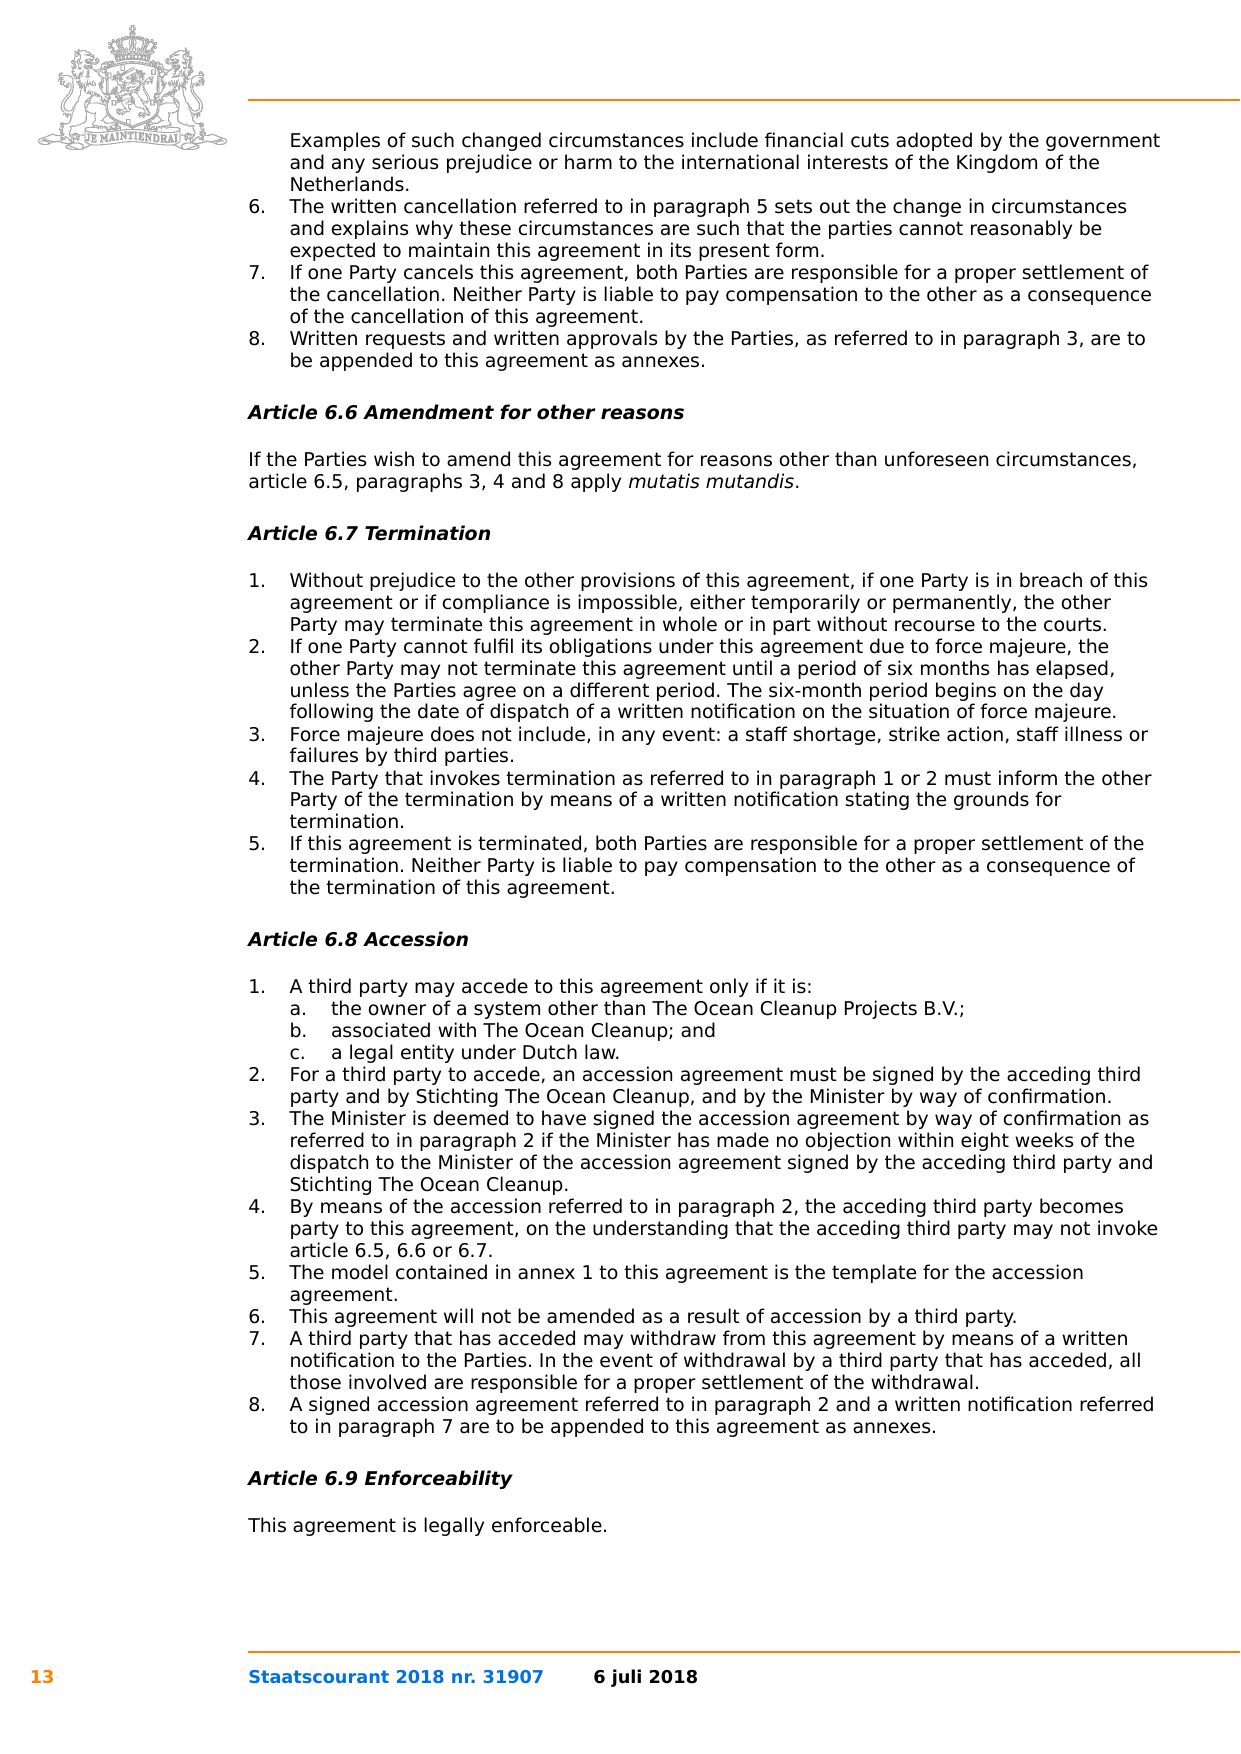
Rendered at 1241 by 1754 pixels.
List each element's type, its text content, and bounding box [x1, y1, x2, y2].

text Examples of such changed circumstances include financial cuts adopted by the government and any serious prejudice or harm to the international interests of the Kingdom of the Netherlands. [248, 130, 1163, 196]
text 4. The Party that invokes termination as referred to in paragraph 1 or 2 must inform the other Party of the termination by means of a written notification stating the grounds for termination. [248, 767, 1163, 833]
subtitle Article 6.8 Accession [248, 929, 1163, 951]
subtitle Article 6.9 Enforceability [248, 1468, 1163, 1490]
text a. the owner of a system other than The Ocean Cleanup Projects B.V.; [289, 998, 1163, 1020]
text 6. The written cancellation referred to in paragraph 5 sets out the change in circumstances and explains why these circumstances are such that the parties cannot reasonably be expected to maintain this agreement in its present form. [248, 196, 1163, 262]
text 7. If one Party cancels this agreement, both Parties are responsible for a proper settlement of the cancellation. Neither Party is liable to pay compensation to the other as a consequence of the cancellation of this agreement. [248, 262, 1163, 328]
text If the Parties wish to amend this agreement for reasons other than unforeseen circumstances, article 6.5, paragraphs 3, 4 and 8 apply mutatis mutandis. [248, 449, 1163, 493]
text 5. If this agreement is terminated, both Parties are responsible for a proper settlement of the termination. Neither Party is liable to pay compensation to the other as a consequence of the termination of this agreement. [248, 833, 1163, 899]
text 7. A third party that has acceded may withdraw from this agreement by means of a written notification to the Parties. In the event of withdrawal by a third party that has acceded, all those involved are responsible for a proper settlement of the withdrawal. [248, 1328, 1163, 1394]
text c. a legal entity under Dutch law. [289, 1042, 1163, 1064]
text 8. A signed accession agreement referred to in paragraph 2 and a written notification referred to in paragraph 7 are to be appended to this agreement as annexes. [248, 1394, 1163, 1438]
text b. associated with The Ocean Cleanup; and [289, 1020, 1163, 1042]
text 1. Without prejudice to the other provisions of this agreement, if one Party is in breach of this agreement or if compliance is impossible, either temporarily or permanently, the other Party may terminate this agreement in whole or in part without recourse to the courts. [248, 569, 1163, 636]
picture [38, 25, 227, 150]
text 2. If one Party cannot fulfil its obligations under this agreement due to force majeure, the other Party may not terminate this agreement until a period of six months has elapsed, unless the Parties agree on a different period. The six-month period begins on the day following the date of dispatch of a written notification on the situation of force majeure. [248, 636, 1163, 723]
text 3. Force majeure does not include, in any event: a staff shortage, strike action, staff illness or failures by third parties. [248, 723, 1163, 767]
subtitle Article 6.6 Amendment for other reasons [248, 402, 1163, 424]
text 2. For a third party to accede, an accession agreement must be signed by the acceding third party and by Stichting The Ocean Cleanup, and by the Minister by way of confirmation. [248, 1064, 1163, 1108]
text 8. Written requests and written approvals by the Parties, as referred to in paragraph 3, are to be appended to this agreement as annexes. [248, 328, 1163, 372]
text 6. This agreement will not be amended as a result of accession by a third party. [248, 1306, 1163, 1328]
text This agreement is legally enforceable. [248, 1515, 1163, 1537]
text 5. The model contained in annex 1 to this agreement is the template for the accession agreement. [248, 1262, 1163, 1306]
text 4. By means of the accession referred to in paragraph 2, the acceding third party becomes party to this agreement, on the understanding that the acceding third party may not invoke article 6.5, 6.6 or 6.7. [248, 1196, 1163, 1262]
subtitle Article 6.7 Termination [248, 523, 1163, 544]
text 3. The Minister is deemed to have signed the accession agreement by way of confirmation as referred to in paragraph 2 if the Minister has made no objection within eight weeks of the dispatch to the Minister of the accession agreement signed by the acceding third party and Stichting The Ocean Cleanup. [248, 1108, 1163, 1196]
text 1. A third party may accede to this agreement only if it is: [248, 976, 1163, 998]
